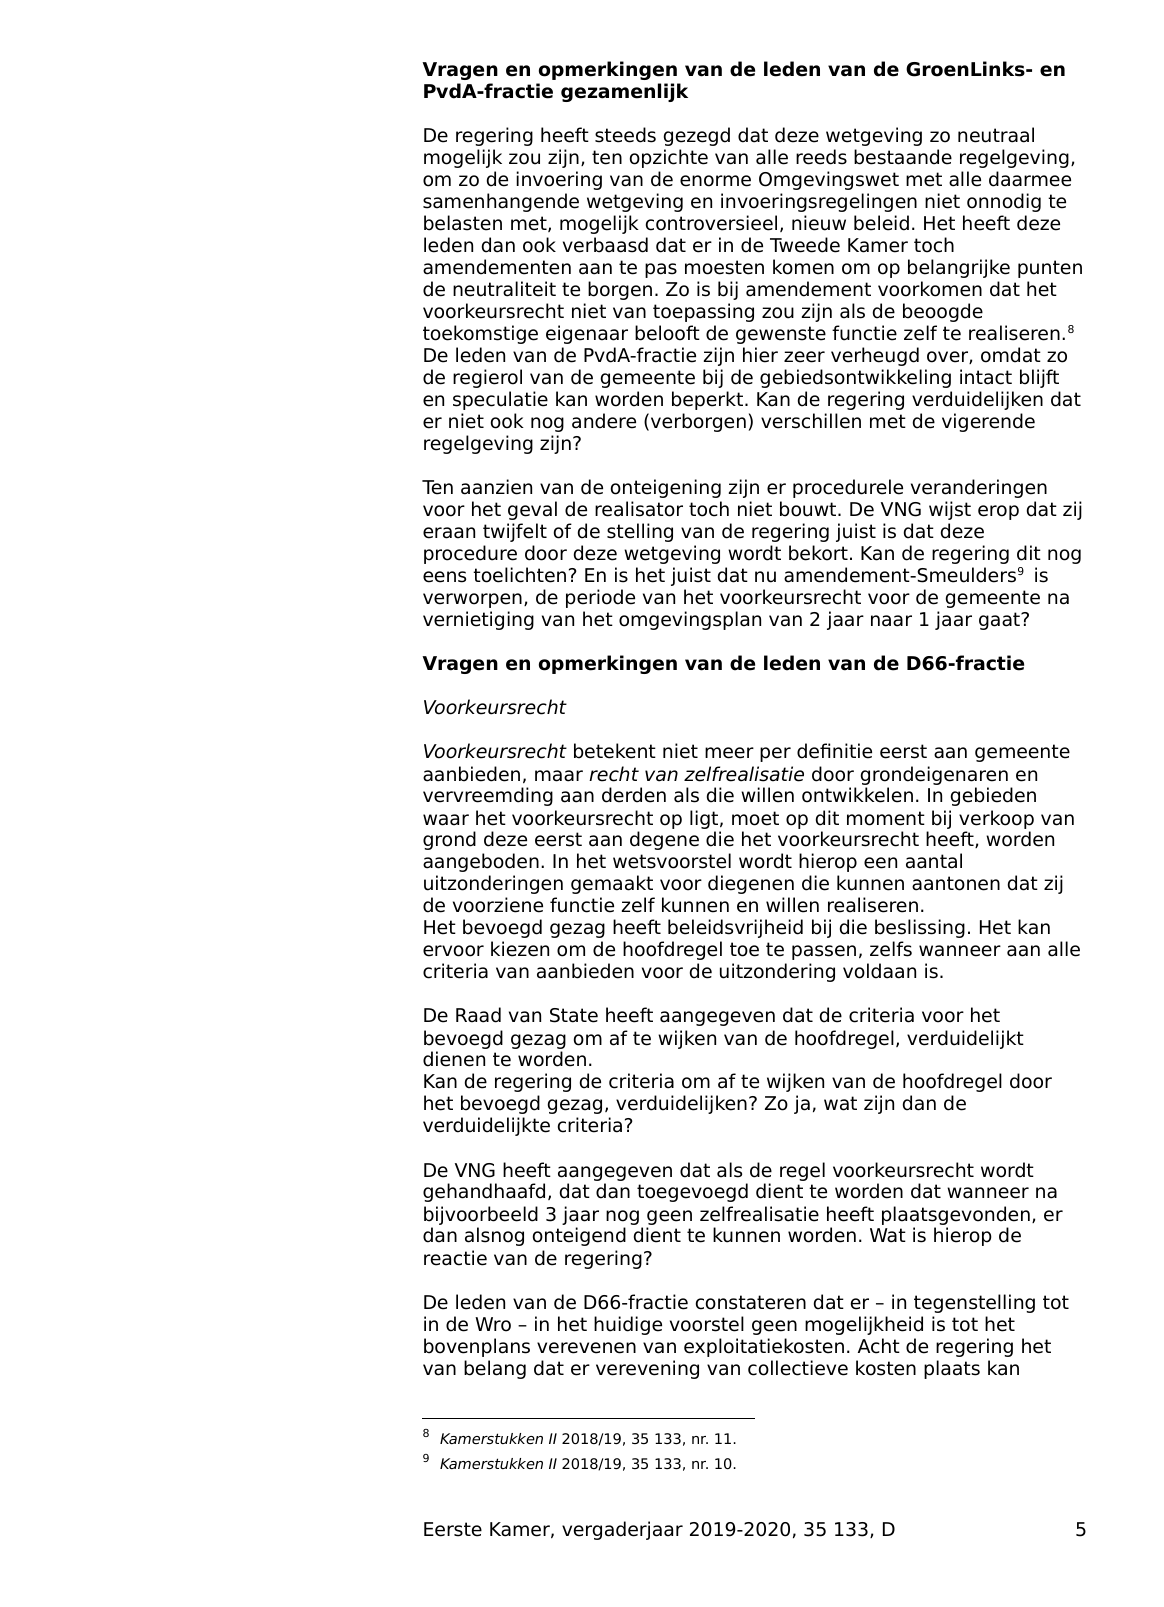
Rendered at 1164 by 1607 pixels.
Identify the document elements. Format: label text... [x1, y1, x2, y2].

text Kan de regering de criteria om af te wijken van de hoofdregel door het bevoegd gezag, verduidelijken? Zo ja, wat zijn dan de verduidelijkte criteria? [422, 1071, 1087, 1137]
text De leden van de D66-fractie constateren dat er – in tegenstelling tot in de Wro – in het huidige voorstel geen mogelijkheid is tot het bovenplans verevenen van exploitatiekosten. Acht de regering het van belang dat er verevening van collectieve kosten plaats kan [422, 1292, 1087, 1379]
text Kamerstukken II 2018/19, 35 133, nr. 10. [422, 1452, 1087, 1474]
text Ten aanzien van de onteigening zijn er procedurele veranderingen voor het geval de realisator toch niet bouwt. De VNG wijst erop dat zij eraan twijfelt of de stelling van de regering juist is dat deze procedure door deze wetgeving wordt bekort. Kan de regering dit nog eens toelichten? En is het juist dat nu amendement-Smeulders is verworpen, de periode van het voorkeursrecht voor de gemeente na vernietiging van het omgevingsplan van 2 jaar naar 1 jaar gaat? [422, 477, 1087, 631]
text De regering heeft steeds gezegd dat deze wetgeving zo neutraal mogelijk zou zijn, ten opzichte van alle reeds bestaande regelgeving, om zo de invoering van de enorme Omgevingswet met alle daarmee samenhangende wetgeving en invoeringsregelingen niet onnodig te belasten met, mogelijk controversieel, nieuw beleid. Het heeft deze leden dan ook verbaasd dat er in de Tweede Kamer toch amendementen aan te pas moesten komen om op belangrijke punten de neutraliteit te borgen. Zo is bij amendement voorkomen dat het voorkeursrecht niet van toepassing zou zijn als de beoogde toekomstige eigenaar belooft de gewenste functie zelf te realiseren. De leden van de PvdA-fractie zijn hier zeer verheugd over, omdat zo de regierol van de gemeente bij de gebiedsontwikkeling intact blijft en speculatie kan worden beperkt. Kan de regering verduidelijken dat er niet ook nog andere (verborgen) verschillen met de vigerende regelgeving zijn? [422, 125, 1087, 455]
text Voorkeursrecht betekent niet meer per definitie eerst aan gemeente aanbieden, maar recht van zelfrealisatie door grondeigenaren en vervreemding aan derden als die willen ontwikkelen. In gebieden waar het voorkeursrecht op ligt, moet op dit moment bij verkoop van grond deze eerst aan degene die het voorkeursrecht heeft, worden aangeboden. In het wetsvoorstel wordt hierop een aantal uitzonderingen gemaakt voor diegenen die kunnen aantonen dat zij de voorziene functie zelf kunnen en willen realiseren. [422, 741, 1087, 917]
subtitle Vragen en opmerkingen van de leden van de D66-fractie [422, 653, 1087, 675]
text Het bevoegd gezag heeft beleidsvrijheid bij die beslissing. Het kan ervoor kiezen om de hoofdregel toe te passen, zelfs wanneer aan alle criteria van aanbieden voor de uitzondering voldaan is. [422, 917, 1087, 983]
text Kamerstukken II 2018/19, 35 133, nr. 11. [422, 1427, 1087, 1449]
subtitle Vragen en opmerkingen van de leden van de GroenLinks- en PvdA-fractie gezamenlijk [422, 59, 1087, 103]
text De Raad van State heeft aangegeven dat de criteria voor het bevoegd gezag om af te wijken van de hoofdregel, verduidelijkt dienen te worden. [422, 1005, 1087, 1071]
subtitle Voorkeursrecht [422, 697, 1087, 719]
text De VNG heeft aangegeven dat als de regel voorkeursrecht wordt gehandhaafd, dat dan toegevoegd dient te worden dat wanneer na bijvoorbeeld 3 jaar nog geen zelfrealisatie heeft plaatsgevonden, er dan alsnog onteigend dient te kunnen worden. Wat is hierop de reactie van de regering? [422, 1159, 1087, 1269]
